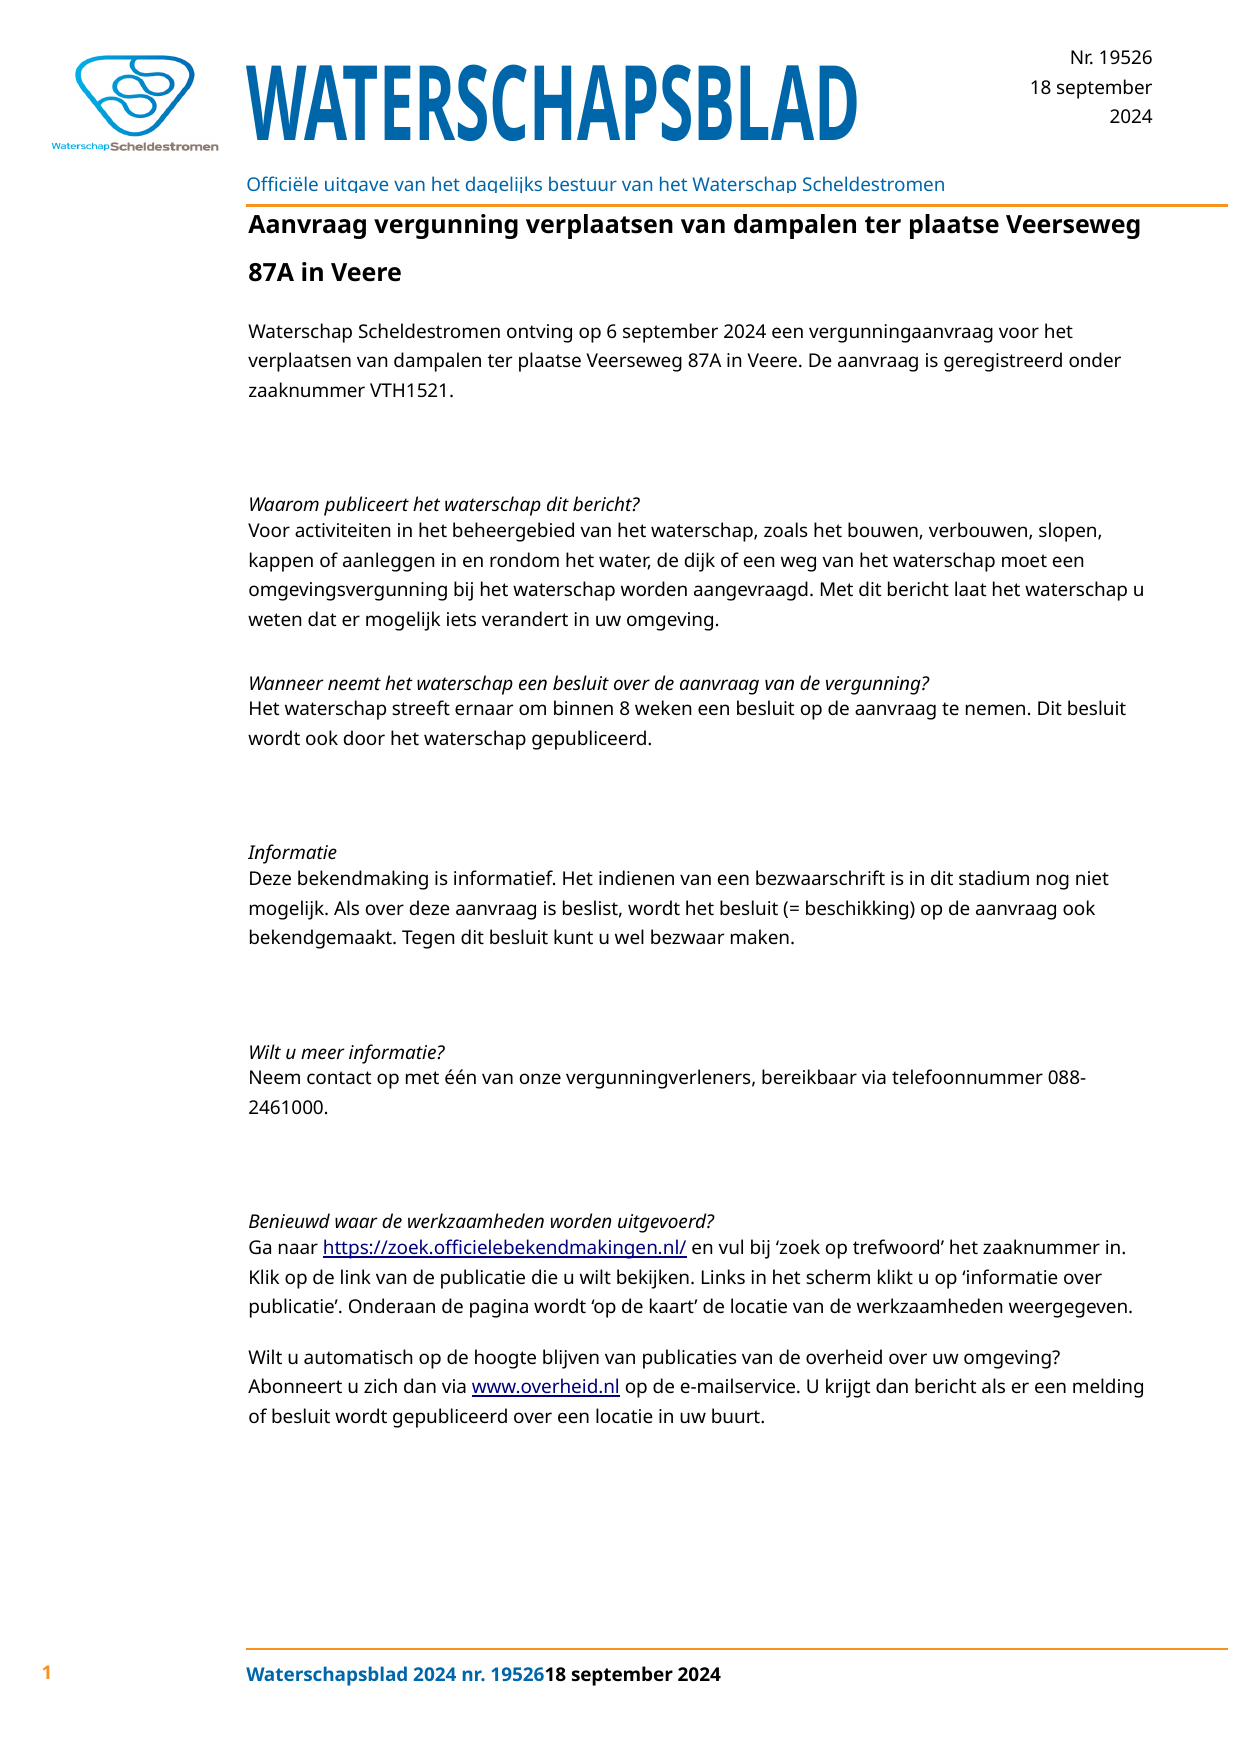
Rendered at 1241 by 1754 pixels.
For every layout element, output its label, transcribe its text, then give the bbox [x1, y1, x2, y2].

text Informatie [248, 839, 1152, 865]
text Deze bekendmaking is informatief. Het indienen van een bezwaarschrift is in dit stadium nog niet mogelijk. Als over deze aanvraag is beslist, wordt het besluit (= beschikking) op de aanvraag ook bekendgemaakt. Tegen dit besluit kunt u wel bezwaar maken. [248, 865, 1152, 950]
text Waterschap Scheldestromen ontving op 6 september 2024 een vergunningaanvraag voor het verplaatsen van dampalen ter plaatse Veerseweg 87A in Veere. De aanvraag is geregistreerd onder zaaknummer VTH1521. [248, 318, 1152, 403]
picture [41, 47, 231, 172]
text Waarom publiceert het waterschap dit bericht? [248, 491, 1152, 517]
text Neem contact op met één van onze vergunningverleners, bereikbaar via telefoonnummer 088-2461000. [248, 1064, 1152, 1120]
text Wilt u meer informatie? [248, 1039, 1152, 1064]
text Ga naar https://zoek.officielebekendmakingen.nl/ en vul bij ‘zoek op trefwoord’ het zaaknummer in. Klik op de link van de publicatie die u wilt bekijken. Links in het scherm klikt u op ‘informatie over publicatie’. Onderaan de pagina wordt ‘op de kaart’ de locatie van de werkzaamheden weergegeven. [248, 1234, 1152, 1319]
text Wanneer neemt het waterschap een besluit over de aanvraag van de vergunning? [248, 670, 1152, 696]
text Wilt u automatisch op de hoogte blijven van publicaties van de overheid over uw omgeving? Abonneert u zich dan via www.overheid.nl op de e-mailservice. U krijgt dan bericht als er een melding of besluit wordt gepubliceerd over een locatie in uw buurt. [248, 1344, 1152, 1429]
text Voor activiteiten in het beheergebied van het waterschap, zoals het bouwen, verbouwen, slopen, kappen of aanleggen in en rondom het water, de dijk of een weg van het waterschap moet een omgevingsvergunning bij het waterschap worden aangevraagd. Met dit bericht laat het waterschap u weten dat er mogelijk iets verandert in uw omgeving. [248, 517, 1152, 632]
text Het waterschap streeft ernaar om binnen 8 weken een besluit op de aanvraag te nemen. Dit besluit wordt ook door het waterschap gepubliceerd. [248, 696, 1152, 751]
text Benieuwd waar de werkzaamheden worden uitgevoerd? [248, 1208, 1152, 1234]
text Aanvraag vergunning verplaatsen van dampalen ter plaatse Veerseweg 87A in Veere [248, 207, 1152, 288]
